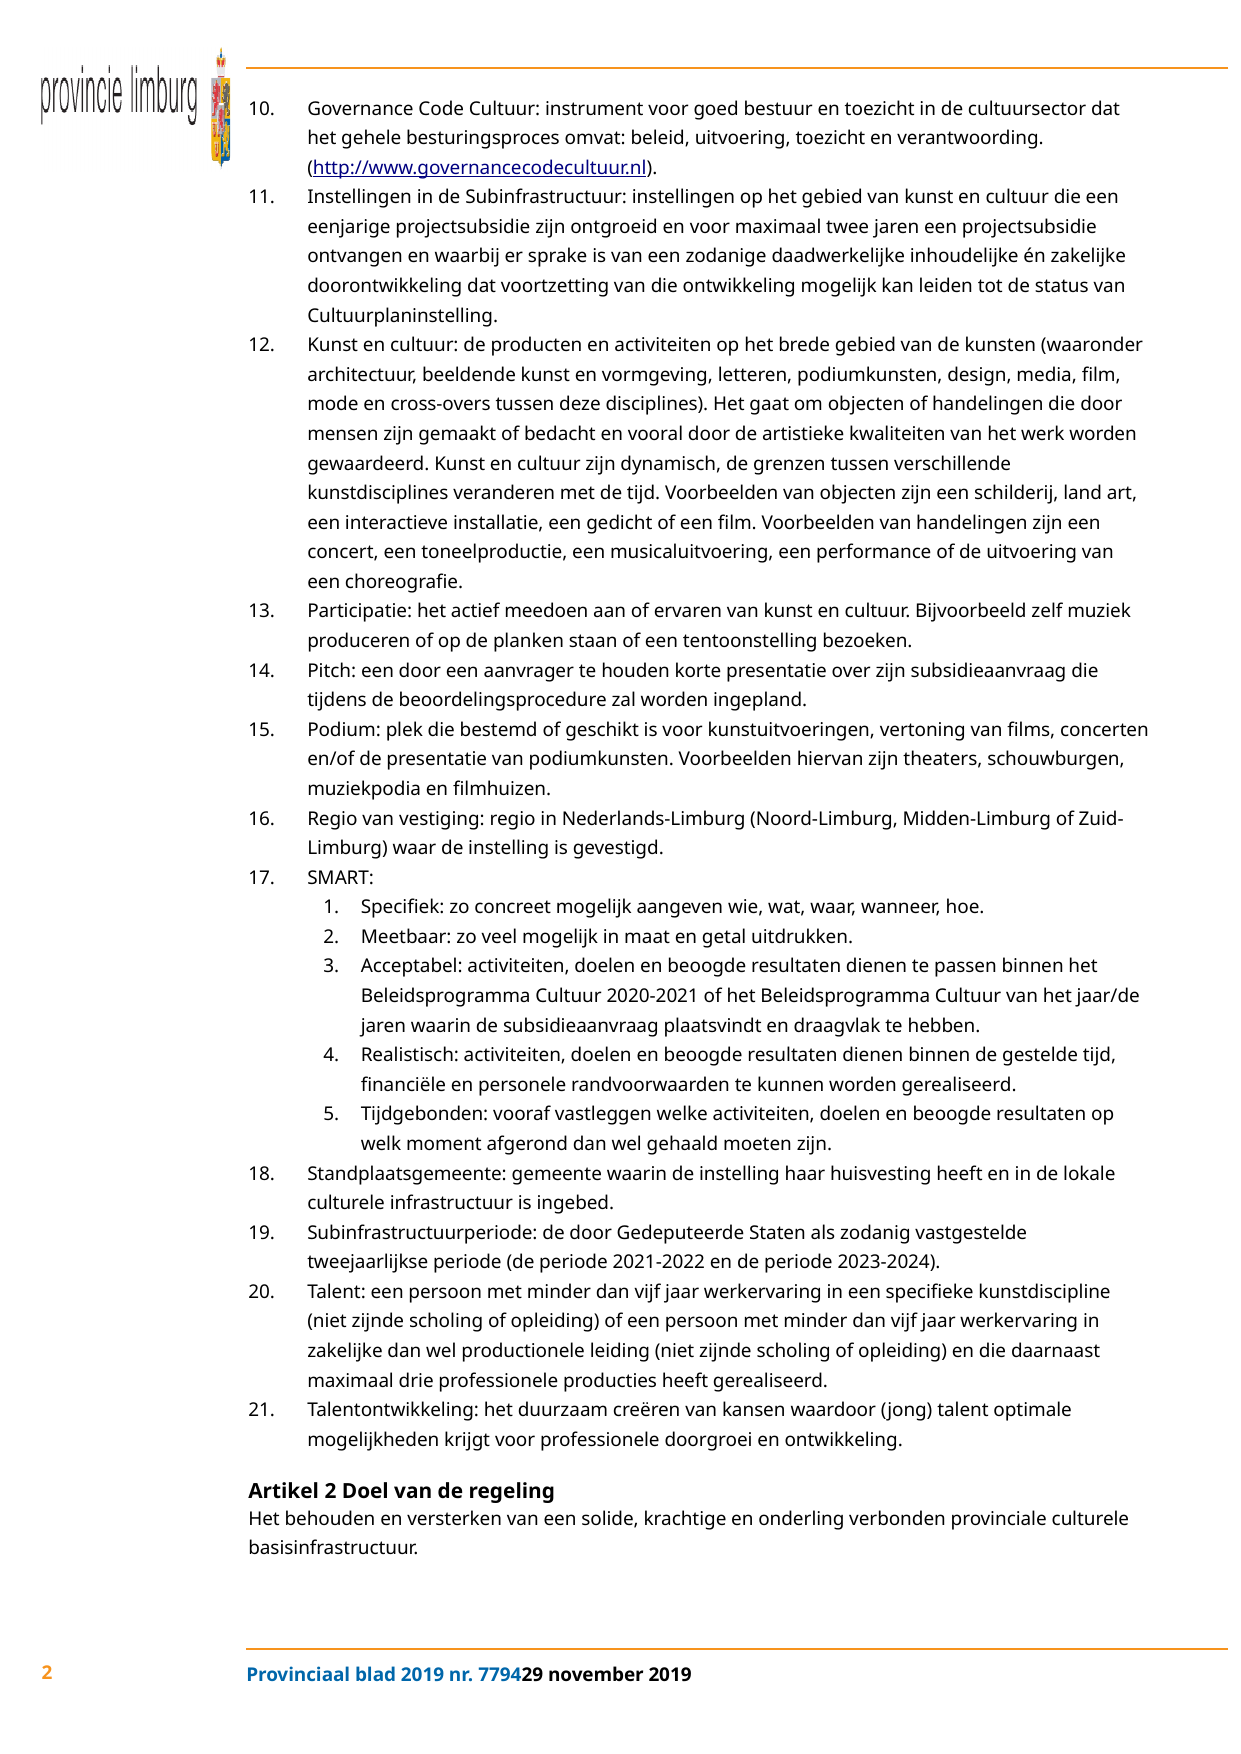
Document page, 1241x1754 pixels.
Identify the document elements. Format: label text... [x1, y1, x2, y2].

text Het behouden en versterken van een solide, krachtige en onderling verbonden provinciale culturele basisinfrastructuur. [248, 1505, 1152, 1560]
list Kunst en cultuur: de producten en activiteiten op het brede gebied van de kunsten (waaronder architectuur, beeldende kunst en vormgeving, letteren, podiumkunsten, design, media, film, mode en cross-overs tussen deze disciplines). Het gaat om objecten of handelingen die door mensen zijn gemaakt of bedacht en vooral door de artistieke kwaliteiten van het werk worden gewaardeerd. Kunst en cultuur zijn dynamisch, de grenzen tussen verschillende kunstdisciplines veranderen met de tijd. Voorbeelden van objecten zijn een schilderij, land art, een interactieve installatie, een gedicht of een film. Voorbeelden van handelingen zijn een concert, een toneelproductie, een musicaluitvoering, een performance of de uitvoering van een choreografie. [248, 331, 1152, 594]
list Acceptabel: activiteiten, doelen en beoogde resultaten dienen te passen binnen het Beleidsprogramma Cultuur 2020-2021 of het Beleidsprogramma Cultuur van het jaar/de jaren waarin de subsidieaanvraag plaatsvindt en draagvlak te hebben. [323, 953, 1152, 1038]
list Participatie: het actief meedoen aan of ervaren van kunst en cultuur. Bijvoorbeeld zelf muziek produceren of op de planken staan of een tentoonstelling bezoeken. [248, 598, 1152, 653]
list Instellingen in de Subinfrastructuur: instellingen op het gebied van kunst en cultuur die een eenjarige projectsubsidie zijn ontgroeid en voor maximaal twee jaren een projectsubsidie ontvangen en waarbij er sprake is van een zodanige daadwerkelijke inhoudelijke én zakelijke doorontwikkeling dat voortzetting van die ontwikkeling mogelijk kan leiden tot de status van Cultuurplaninstelling. [248, 183, 1152, 328]
list Meetbaar: zo veel mogelijk in maat en getal uitdrukken. [323, 923, 1152, 949]
list Regio van vestiging: regio in Nederlands-Limburg (Noord-Limburg, Midden-Limburg of Zuid-Limburg) waar de instelling is gevestigd. [248, 805, 1152, 860]
list Talent: een persoon met minder dan vijf jaar werkervaring in een specifieke kunstdiscipline (niet zijnde scholing of opleiding) of een persoon met minder dan vijf jaar werkervaring in zakelijke dan wel productionele leiding (niet zijnde scholing of opleiding) en die daarnaast maximaal drie professionele producties heeft gerealiseerd. [248, 1278, 1152, 1393]
list Podium: plek die bestemd of geschikt is voor kunstuitvoeringen, vertoning van films, concerten en/of de presentatie van podiumkunsten. Voorbeelden hiervan zijn theaters, schouwburgen, muziekpodia en filmhuizen. [248, 716, 1152, 801]
list Governance Code Cultuur: instrument voor goed bestuur en toezicht in de cultuursector dat het gehele besturingsproces omvat: beleid, uitvoering, toezicht en verantwoording. (http://www.governancecodecultuur.nl). [248, 95, 1152, 180]
list Realistisch: activiteiten, doelen en beoogde resultaten dienen binnen de gestelde tijd, financiële en personele randvoorwaarden te kunnen worden gerealiseerd. [323, 1041, 1152, 1097]
list Talentontwikkeling: het duurzaam creëren van kansen waardoor (jong) talent optimale mogelijkheden krijgt voor professionele doorgroei en ontwikkeling. [248, 1396, 1152, 1452]
list Tijdgebonden: vooraf vastleggen welke activiteiten, doelen en beoogde resultaten op welk moment afgerond dan wel gehaald moeten zijn. [323, 1101, 1152, 1156]
list Specifiek: zo concreet mogelijk aangeven wie, wat, waar, wanneer, hoe. [323, 893, 1152, 919]
list Standplaatsgemeente: gemeente waarin de instelling haar huisvesting heeft en in de lokale culturele infrastructuur is ingebed. [248, 1160, 1152, 1215]
picture [41, 47, 231, 172]
list Subinfrastructuurperiode: de door Gedeputeerde Staten als zodanig vastgestelde tweejaarlijkse periode (de periode 2021-2022 en de periode 2023-2024). [248, 1219, 1152, 1274]
text Artikel 2 Doel van de regeling [248, 1476, 1152, 1505]
list Pitch: een door een aanvrager te houden korte presentatie over zijn subsidieaanvraag die tijdens de beoordelingsprocedure zal worden ingepland. [248, 657, 1152, 712]
list SMART: [248, 864, 1152, 890]
